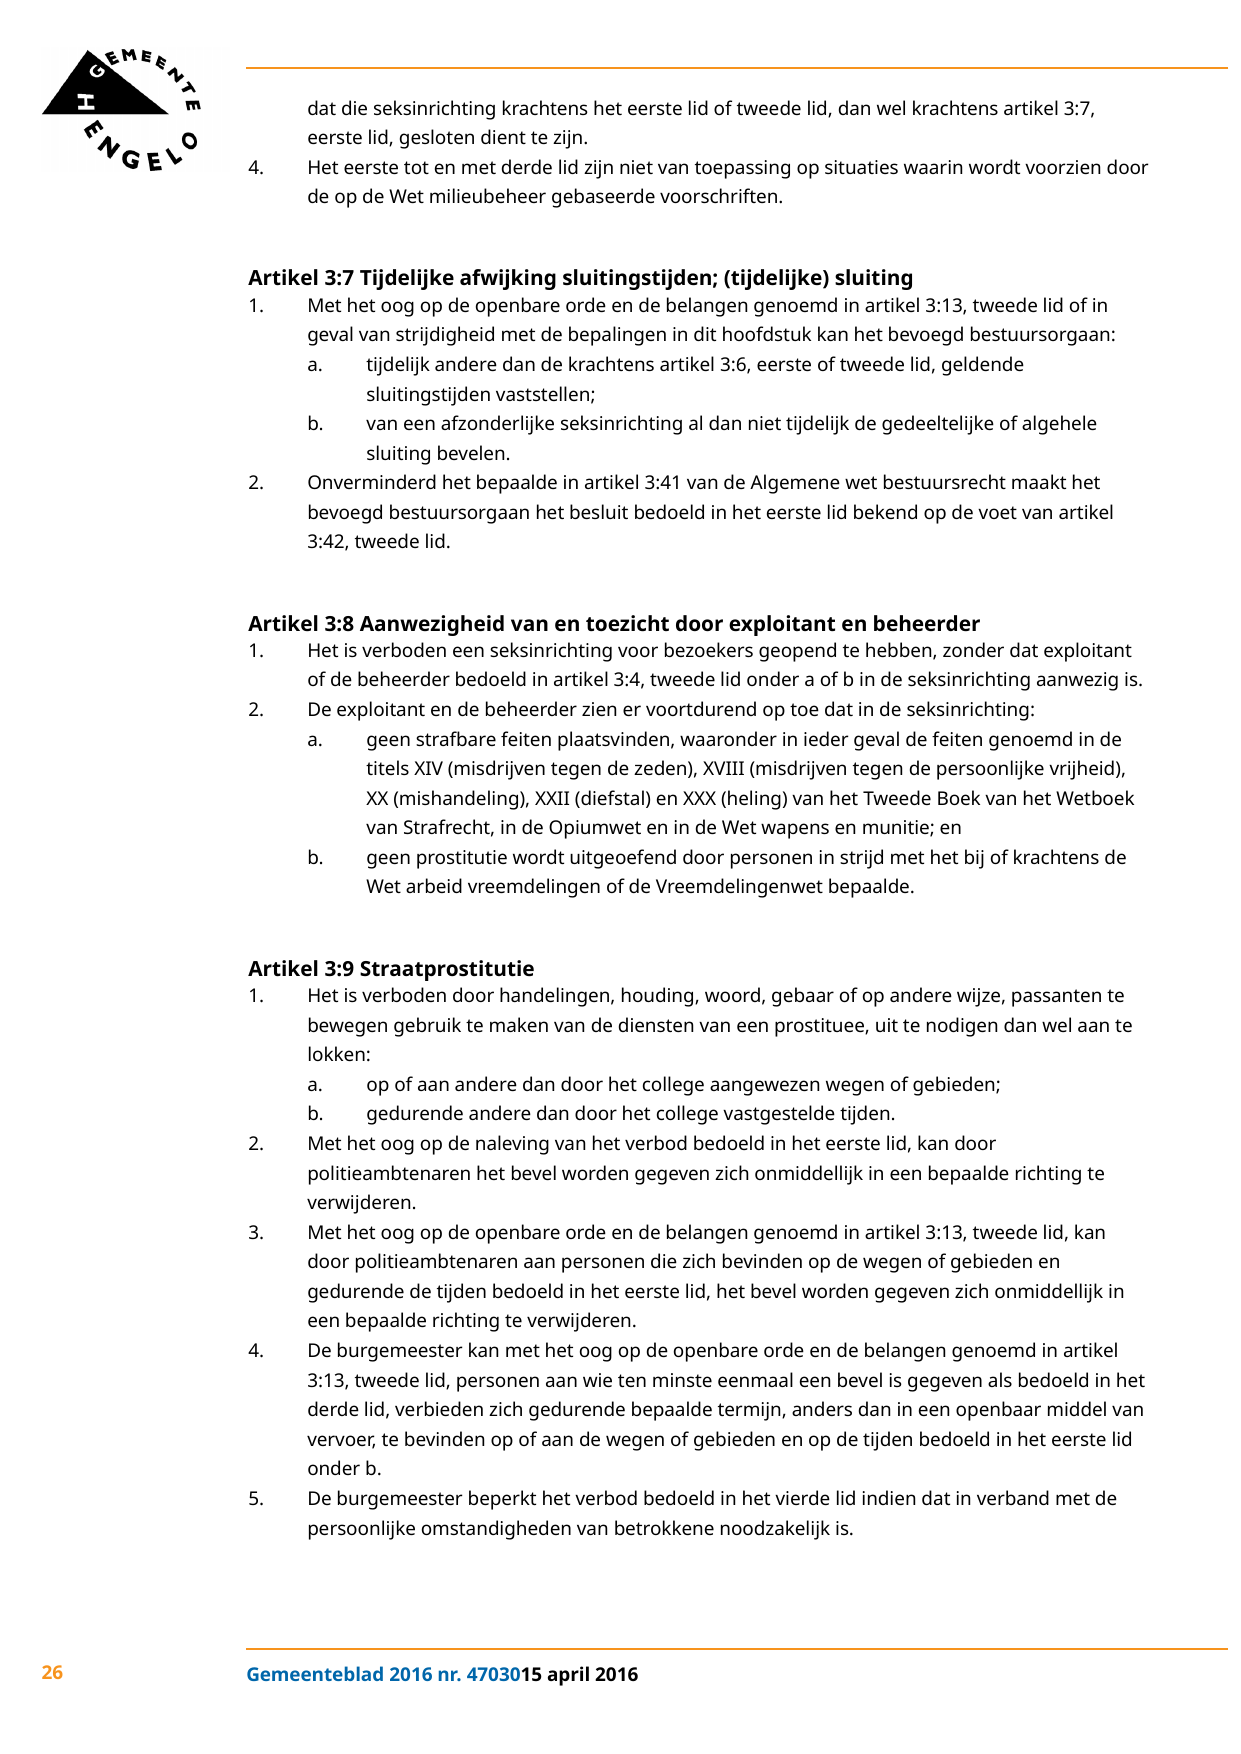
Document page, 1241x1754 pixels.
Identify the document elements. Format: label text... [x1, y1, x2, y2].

text Artikel 3:8 Aanwezigheid van en toezicht door exploitant en beheerder [248, 609, 1152, 637]
list van een afzonderlijke seksinrichting al dan niet tijdelijk de gedeeltelijke of algehele sluiting bevelen. [307, 410, 1152, 466]
list De burgemeester kan met het oog op de openbare orde en de belangen genoemd in artikel 3:13, tweede lid, personen aan wie ten minste eenmaal een bevel is gegeven als bedoeld in het derde lid, verbieden zich gedurende bepaalde termijn, anders dan in een openbaar middel van vervoer, te bevinden op of aan de wegen of gebieden en op de tijden bedoeld in het eerste lid onder b. [248, 1337, 1152, 1481]
list geen strafbare feiten plaatsvinden, waaronder in ieder geval de feiten genoemd in de titels XIV (misdrijven tegen de zeden), XVIII (misdrijven tegen de persoonlijke vrijheid), XX (mishandeling), XXII (diefstal) en XXX (heling) van het Tweede Boek van het Wetboek van Strafrecht, in de Opiumwet en in de Wet wapens en munitie; en [307, 726, 1152, 840]
list dat die seksinrichting krachtens het eerste lid of tweede lid, dan wel krachtens artikel 3:7, eerste lid, gesloten dient te zijn. [248, 95, 1152, 150]
list De exploitant en de beheerder zien er voortdurend op toe dat in de seksinrichting: [248, 696, 1152, 722]
list Met het oog op de naleving van het verbod bedoeld in het eerste lid, kan door politieambtenaren het bevel worden gegeven zich onmiddellijk in een bepaalde richting te verwijderen. [248, 1130, 1152, 1215]
list Onverminderd het bepaalde in artikel 3:41 van de Algemene wet bestuursrecht maakt het bevoegd bestuursorgaan het besluit bedoeld in het eerste lid bekend op de voet van artikel 3:42, tweede lid. [248, 469, 1152, 554]
text Artikel 3:7 Tijdelijke afwijking sluitingstijden; (tijdelijke) sluiting [248, 263, 1152, 292]
text Artikel 3:9 Straatprostitutie [248, 954, 1152, 982]
list Met het oog op de openbare orde en de belangen genoemd in artikel 3:13, tweede lid of in geval van strijdigheid met de bepalingen in dit hoofdstuk kan het bevoegd bestuursorgaan: [248, 292, 1152, 347]
list gedurende andere dan door het college vastgestelde tijden. [307, 1101, 1152, 1126]
list Met het oog op de openbare orde en de belangen genoemd in artikel 3:13, tweede lid, kan door politieambtenaren aan personen die zich bevinden op de wegen of gebieden en gedurende de tijden bedoeld in het eerste lid, het bevel worden gegeven zich onmiddellijk in een bepaalde richting te verwijderen. [248, 1219, 1152, 1333]
picture [41, 47, 231, 172]
list tijdelijk andere dan de krachtens artikel 3:6, eerste of tweede lid, geldende sluitingstijden vaststellen; [307, 351, 1152, 406]
list op of aan andere dan door het college aangewezen wegen of gebieden; [307, 1071, 1152, 1097]
list geen prostitutie wordt uitgeoefend door personen in strijd met het bij of krachtens de Wet arbeid vreemdelingen of de Vreemdelingenwet bepaalde. [307, 844, 1152, 899]
list Het is verboden een seksinrichting voor bezoekers geopend te hebben, zonder dat exploitant of de beheerder bedoeld in artikel 3:4, tweede lid onder a of b in de seksinrichting aanwezig is. [248, 637, 1152, 692]
list Het eerste tot en met derde lid zijn niet van toepassing op situaties waarin wordt voorzien door de op de Wet milieubeheer gebaseerde voorschriften. [248, 154, 1152, 209]
list Het is verboden door handelingen, houding, woord, gebaar of op andere wijze, passanten te bewegen gebruik te maken van de diensten van een prostituee, uit te nodigen dan wel aan te lokken: [248, 982, 1152, 1067]
list De burgemeester beperkt het verbod bedoeld in het vierde lid indien dat in verband met de persoonlijke omstandigheden van betrokkene noodzakelijk is. [248, 1485, 1152, 1540]
